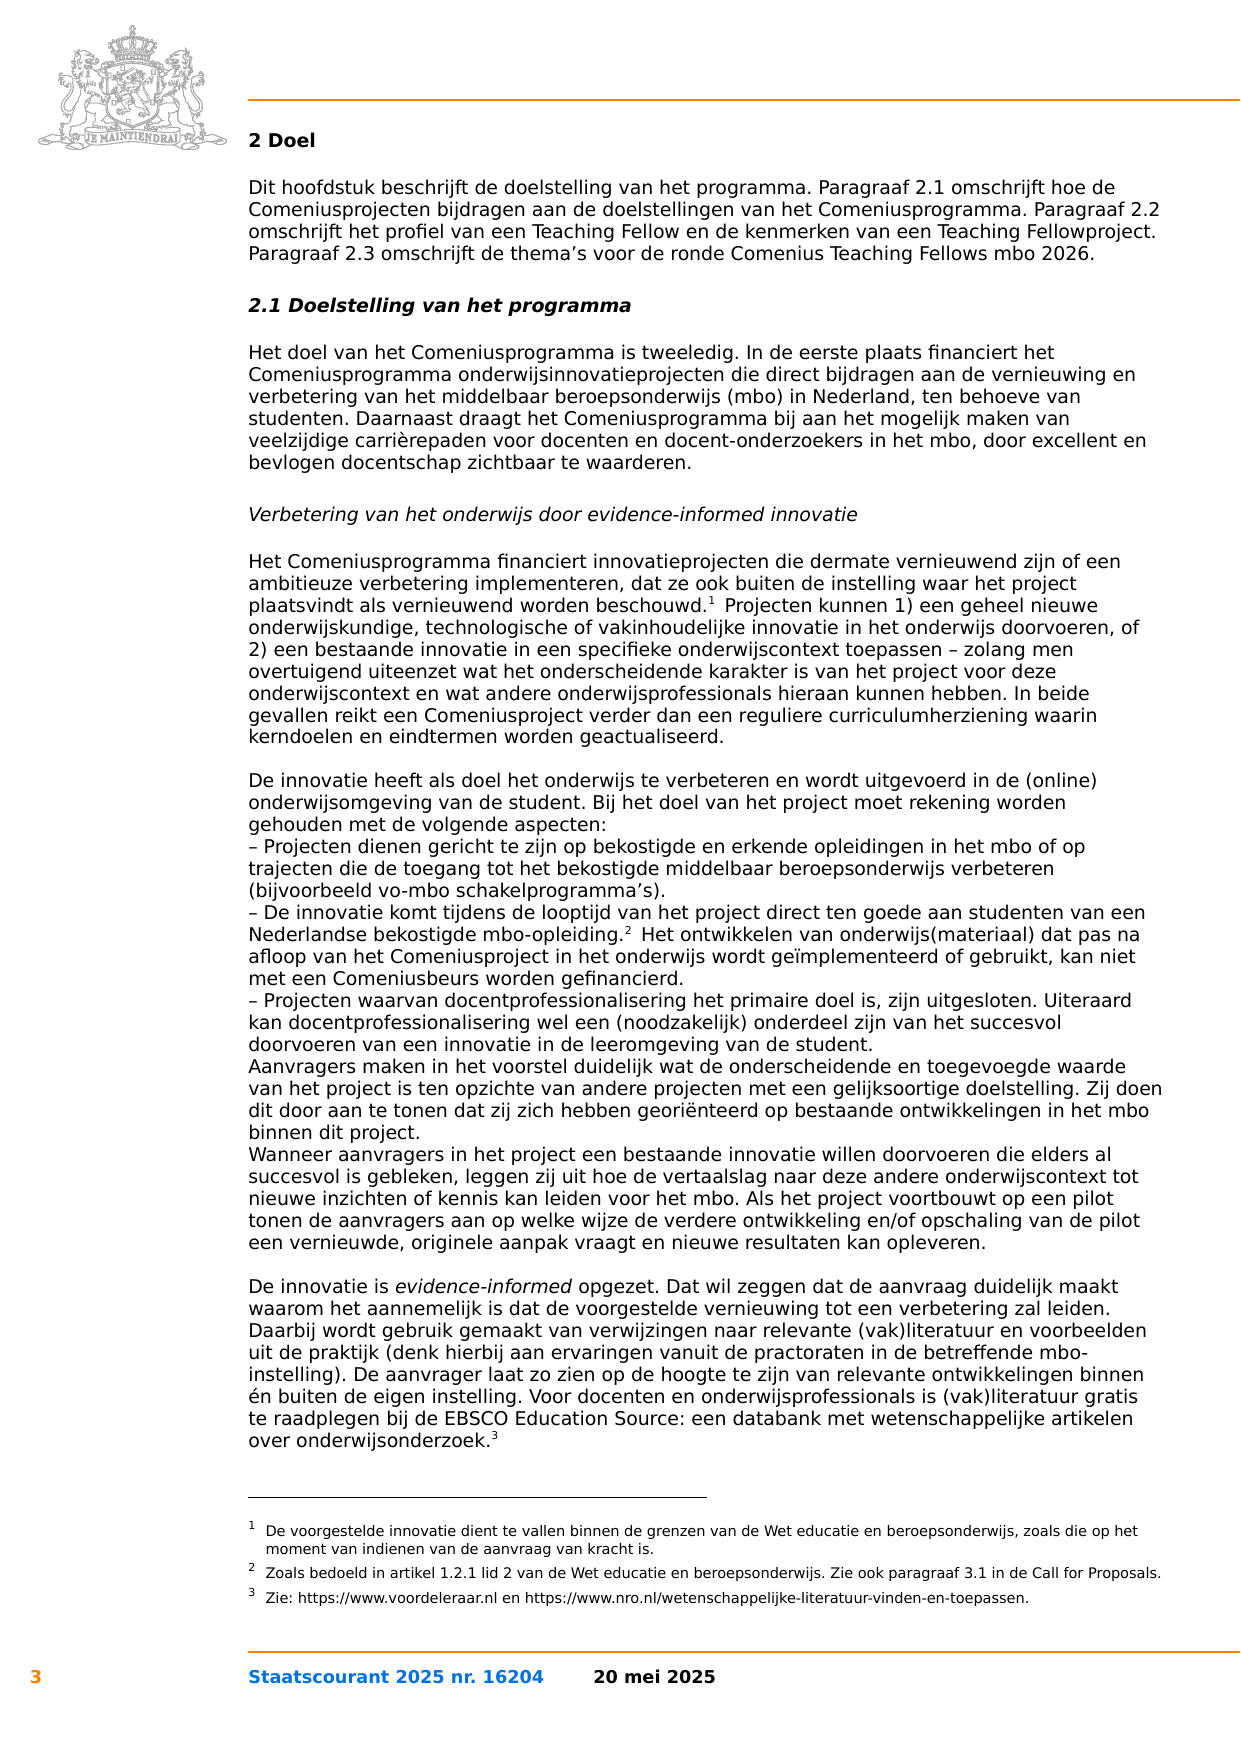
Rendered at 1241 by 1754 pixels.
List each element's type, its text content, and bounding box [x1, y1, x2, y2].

text – De innovatie komt tijdens de looptijd van het project direct ten goede aan studenten van een Nederlandse bekostigde mbo-opleiding. Het ontwikkelen van onderwijs(materiaal) dat pas na afloop van het Comeniusproject in het onderwijs wordt geïmplementeerd of gebruikt, kan niet met een Comeniusbeurs worden gefinancierd. [248, 902, 1163, 990]
subtitle 2 Doel [248, 130, 1163, 152]
text Dit hoofdstuk beschrijft de doelstelling van het programma. Paragraaf 2.1 omschrijft hoe de Comeniusprojecten bijdragen aan de doelstellingen van het Comeniusprogramma. Paragraaf 2.2 omschrijft het profiel van een Teaching Fellow en de kenmerken van een Teaching Fellowproject. Paragraaf 2.3 omschrijft de thema’s voor de ronde Comenius Teaching Fellows mbo 2026. [248, 177, 1163, 265]
text Zoals bedoeld in artikel 1.2.1 lid 2 van de Wet educatie en beroepsonderwijs. Zie ook paragraaf 3.1 in de Call for Proposals. [248, 1561, 1163, 1583]
subtitle Verbetering van het onderwijs door evidence-informed innovatie [248, 504, 1163, 526]
picture [38, 25, 227, 150]
text Wanneer aanvragers in het project een bestaande innovatie willen doorvoeren die elders al succesvol is gebleken, leggen zij uit hoe de vertaalslag naar deze andere onderwijscontext tot nieuwe inzichten of kennis kan leiden voor het mbo. Als het project voortbouwt op een pilot tonen de aanvragers aan op welke wijze de verdere ontwikkeling en/of opschaling van de pilot een vernieuwde, originele aanpak vraagt en nieuwe resultaten kan opleveren. [248, 1144, 1163, 1254]
text Het Comeniusprogramma financiert innovatieprojecten die dermate vernieuwend zijn of een ambitieuze verbetering implementeren, dat ze ook buiten de instelling waar het project plaatsvindt als vernieuwend worden beschouwd. Projecten kunnen 1) een geheel nieuwe onderwijskundige, technologische of vakinhoudelijke innovatie in het onderwijs doorvoeren, of 2) een bestaande innovatie in een specifieke onderwijscontext toepassen – zolang men overtuigend uiteenzet wat het onderscheidende karakter is van het project voor deze onderwijscontext en wat andere onderwijsprofessionals hieraan kunnen hebben. In beide gevallen reikt een Comeniusproject verder dan een reguliere curriculumherziening waarin kerndoelen en eindtermen worden geactualiseerd. [248, 551, 1163, 748]
text – Projecten dienen gericht te zijn op bekostigde en erkende opleidingen in het mbo of op trajecten die de toegang tot het bekostigde middelbaar beroepsonderwijs verbeteren (bijvoorbeeld vo-mbo schakelprogramma’s). [248, 836, 1163, 902]
text De innovatie heeft als doel het onderwijs te verbeteren en wordt uitgevoerd in de (online) onderwijsomgeving van de student. Bij het doel van het project moet rekening worden gehouden met de volgende aspecten: [248, 770, 1163, 836]
text Zie: https://www.voordeleraar.nl en https://www.nro.nl/wetenschappelijke-literatuur-vinden-en-toepassen. [248, 1586, 1163, 1608]
subtitle 2.1 Doelstelling van het programma [248, 295, 1163, 317]
text De voorgestelde innovatie dient te vallen binnen de grenzen van de Wet educatie en beroepsonderwijs, zoals die op het moment van indienen van de aanvraag van kracht is. [248, 1519, 1163, 1558]
text De innovatie is evidence-informed opgezet. Dat wil zeggen dat de aanvraag duidelijk maakt waarom het aannemelijk is dat de voorgestelde vernieuwing tot een verbetering zal leiden. Daarbij wordt gebruik gemaakt van verwijzingen naar relevante (vak)literatuur en voorbeelden uit de praktijk (denk hierbij aan ervaringen vanuit de practoraten in de betreffende mbo-instelling). De aanvrager laat zo zien op de hoogte te zijn van relevante ontwikkelingen binnen én buiten de eigen instelling. Voor docenten en onderwijsprofessionals is (vak)literatuur gratis te raadplegen bij de EBSCO Education Source: een databank met wetenschappelijke artikelen over onderwijsonderzoek. [248, 1276, 1163, 1452]
text – Projecten waarvan docentprofessionalisering het primaire doel is, zijn uitgesloten. Uiteraard kan docentprofessionalisering wel een (noodzakelijk) onderdeel zijn van het succesvol doorvoeren van een innovatie in de leeromgeving van de student. [248, 990, 1163, 1056]
text Het doel van het Comeniusprogramma is tweeledig. In de eerste plaats financiert het Comeniusprogramma onderwijsinnovatieprojecten die direct bijdragen aan de vernieuwing en verbetering van het middelbaar beroepsonderwijs (mbo) in Nederland, ten behoeve van studenten. Daarnaast draagt het Comeniusprogramma bij aan het mogelijk maken van veelzijdige carrièrepaden voor docenten en docent-onderzoekers in het mbo, door excellent en bevlogen docentschap zichtbaar te waarderen. [248, 342, 1163, 474]
text Aanvragers maken in het voorstel duidelijk wat de onderscheidende en toegevoegde waarde van het project is ten opzichte van andere projecten met een gelijksoortige doelstelling. Zij doen dit door aan te tonen dat zij zich hebben georiënteerd op bestaande ontwikkelingen in het mbo binnen dit project. [248, 1056, 1163, 1144]
